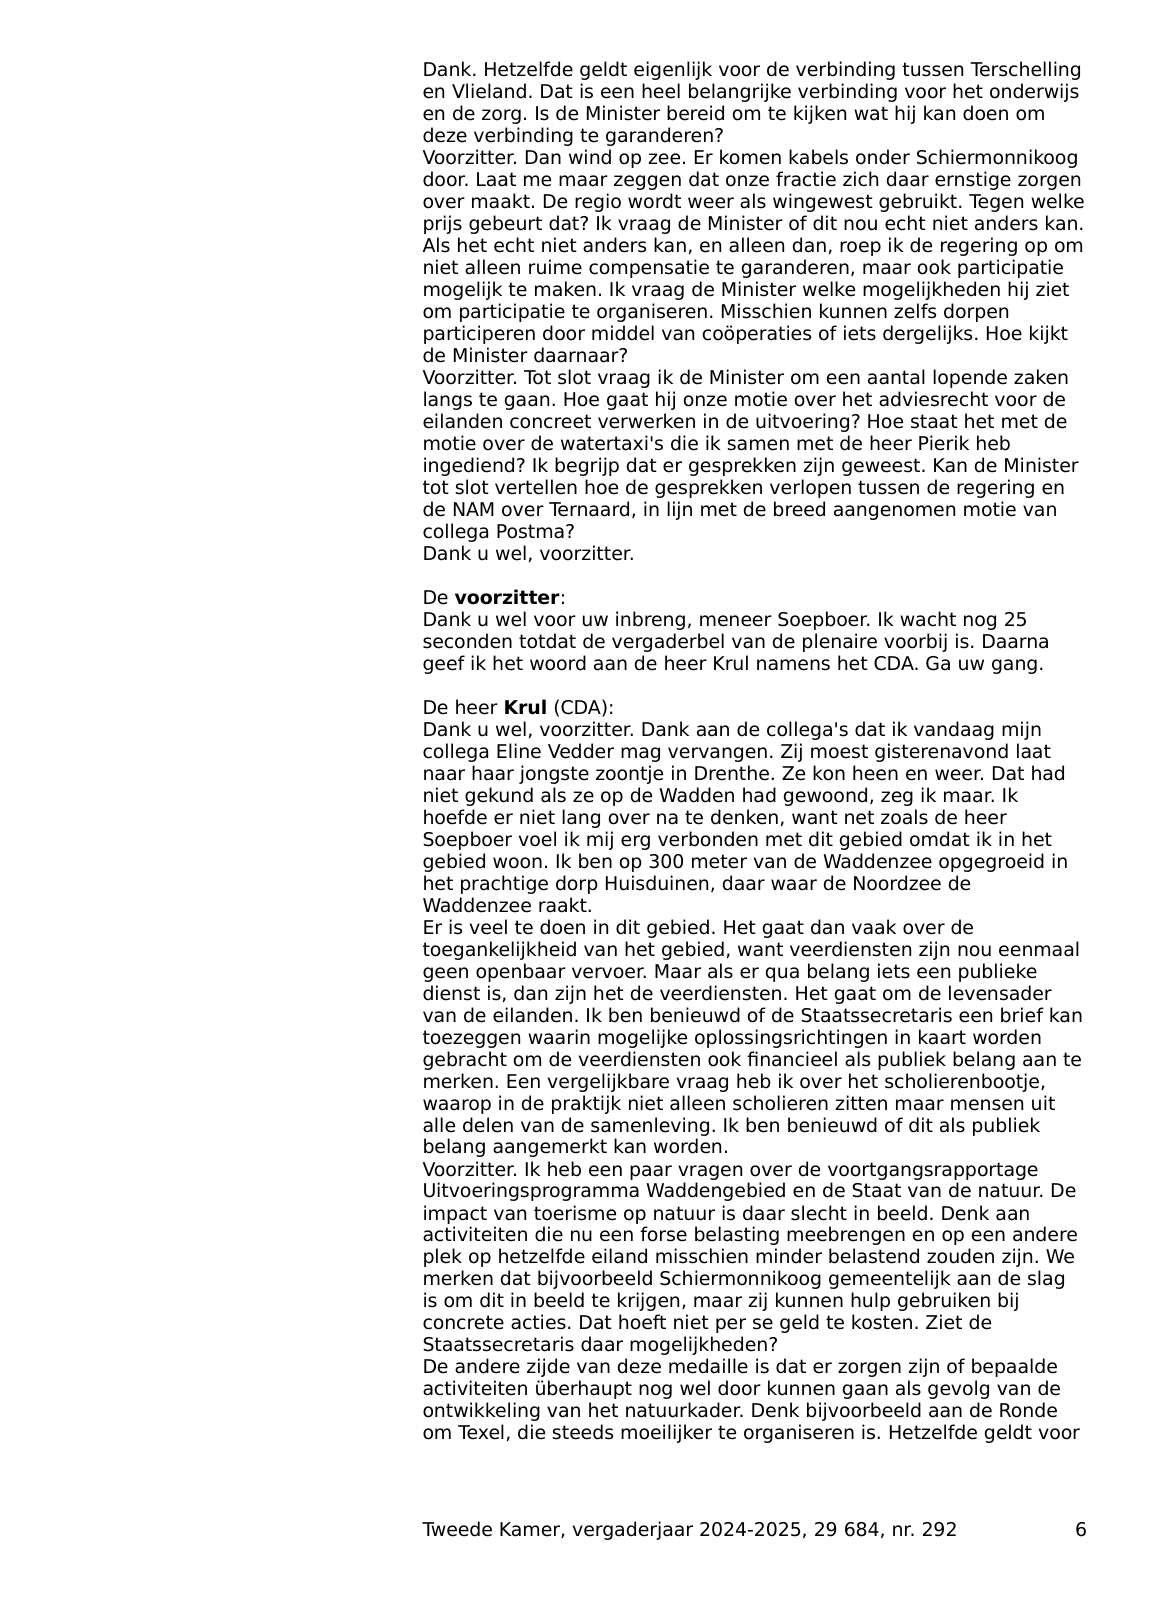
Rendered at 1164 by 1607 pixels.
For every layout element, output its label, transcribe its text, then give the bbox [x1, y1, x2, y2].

text Dank u wel, voorzitter. [422, 543, 1087, 564]
text De andere zijde van deze medaille is dat er zorgen zijn of bepaalde activiteiten überhaupt nog wel door kunnen gaan als gevolg van de ontwikkeling van het natuurkader. Denk bijvoorbeeld aan de Ronde om Texel, die steeds moeilijker te organiseren is. Hetzelfde geldt voor [422, 1356, 1087, 1444]
text Er is veel te doen in dit gebied. Het gaat dan vaak over de toegankelijkheid van het gebied, want veerdiensten zijn nou eenmaal geen openbaar vervoer. Maar als er qua belang iets een publieke dienst is, dan zijn het de veerdiensten. Het gaat om de levensader van de eilanden. Ik ben benieuwd of de Staatssecretaris een brief kan toezeggen waarin mogelijke oplossingsrichtingen in kaart worden gebracht om de veerdiensten ook financieel als publiek belang aan te merken. Een vergelijkbare vraag heb ik over het scholierenbootje, waarop in de praktijk niet alleen scholieren zitten maar mensen uit alle delen van de samenleving. Ik ben benieuwd of dit als publiek belang aangemerkt kan worden. [422, 917, 1087, 1158]
text Voorzitter. Ik heb een paar vragen over de voortgangsrapportage Uitvoeringsprogramma Waddengebied en de Staat van de natuur. De impact van toerisme op natuur is daar slecht in beeld. Denk aan activiteiten die nu een forse belasting meebrengen en op een andere plek op hetzelfde eiland misschien minder belastend zouden zijn. We merken dat bijvoorbeeld Schiermonnikoog gemeentelijk aan de slag is om dit in beeld te krijgen, maar zij kunnen hulp gebruiken bij concrete acties. Dat hoeft niet per se geld te kosten. Ziet de Staatssecretaris daar mogelijkheden? [422, 1158, 1087, 1356]
text De voorzitter: [422, 587, 1087, 609]
text Dank u wel voor uw inbreng, meneer Soepboer. Ik wacht nog 25 seconden totdat de vergaderbel van de plenaire voorbij is. Daarna geef ik het woord aan de heer Krul namens het CDA. Ga uw gang. [422, 609, 1087, 675]
text Dank. Hetzelfde geldt eigenlijk voor de verbinding tussen Terschelling en Vlieland. Dat is een heel belangrijke verbinding voor het onderwijs en de zorg. Is de Minister bereid om te kijken wat hij kan doen om deze verbinding te garanderen? [422, 59, 1087, 147]
text Voorzitter. Tot slot vraag ik de Minister om een aantal lopende zaken langs te gaan. Hoe gaat hij onze motie over het adviesrecht voor de eilanden concreet verwerken in de uitvoering? Hoe staat het met de motie over de watertaxi's die ik samen met de heer Pierik heb ingediend? Ik begrijp dat er gesprekken zijn geweest. Kan de Minister tot slot vertellen hoe de gesprekken verlopen tussen de regering en de NAM over Ternaard, in lijn met de breed aangenomen motie van collega Postma? [422, 367, 1087, 543]
text Voorzitter. Dan wind op zee. Er komen kabels onder Schiermonnikoog door. Laat me maar zeggen dat onze fractie zich daar ernstige zorgen over maakt. De regio wordt weer als wingewest gebruikt. Tegen welke prijs gebeurt dat? Ik vraag de Minister of dit nou echt niet anders kan. Als het echt niet anders kan, en alleen dan, roep ik de regering op om niet alleen ruime compensatie te garanderen, maar ook participatie mogelijk te maken. Ik vraag de Minister welke mogelijkheden hij ziet om participatie te organiseren. Misschien kunnen zelfs dorpen participeren door middel van coöperaties of iets dergelijks. Hoe kijkt de Minister daarnaar? [422, 147, 1087, 367]
text Dank u wel, voorzitter. Dank aan de collega's dat ik vandaag mijn collega Eline Vedder mag vervangen. Zij moest gisterenavond laat naar haar jongste zoontje in Drenthe. Ze kon heen en weer. Dat had niet gekund als ze op de Wadden had gewoond, zeg ik maar. Ik hoefde er niet lang over na te denken, want net zoals de heer Soepboer voel ik mij erg verbonden met dit gebied omdat ik in het gebied woon. Ik ben op 300 meter van de Waddenzee opgegroeid in het prachtige dorp Huisduinen, daar waar de Noordzee de Waddenzee raakt. [422, 719, 1087, 917]
text De heer Krul (CDA): [422, 697, 1087, 719]
